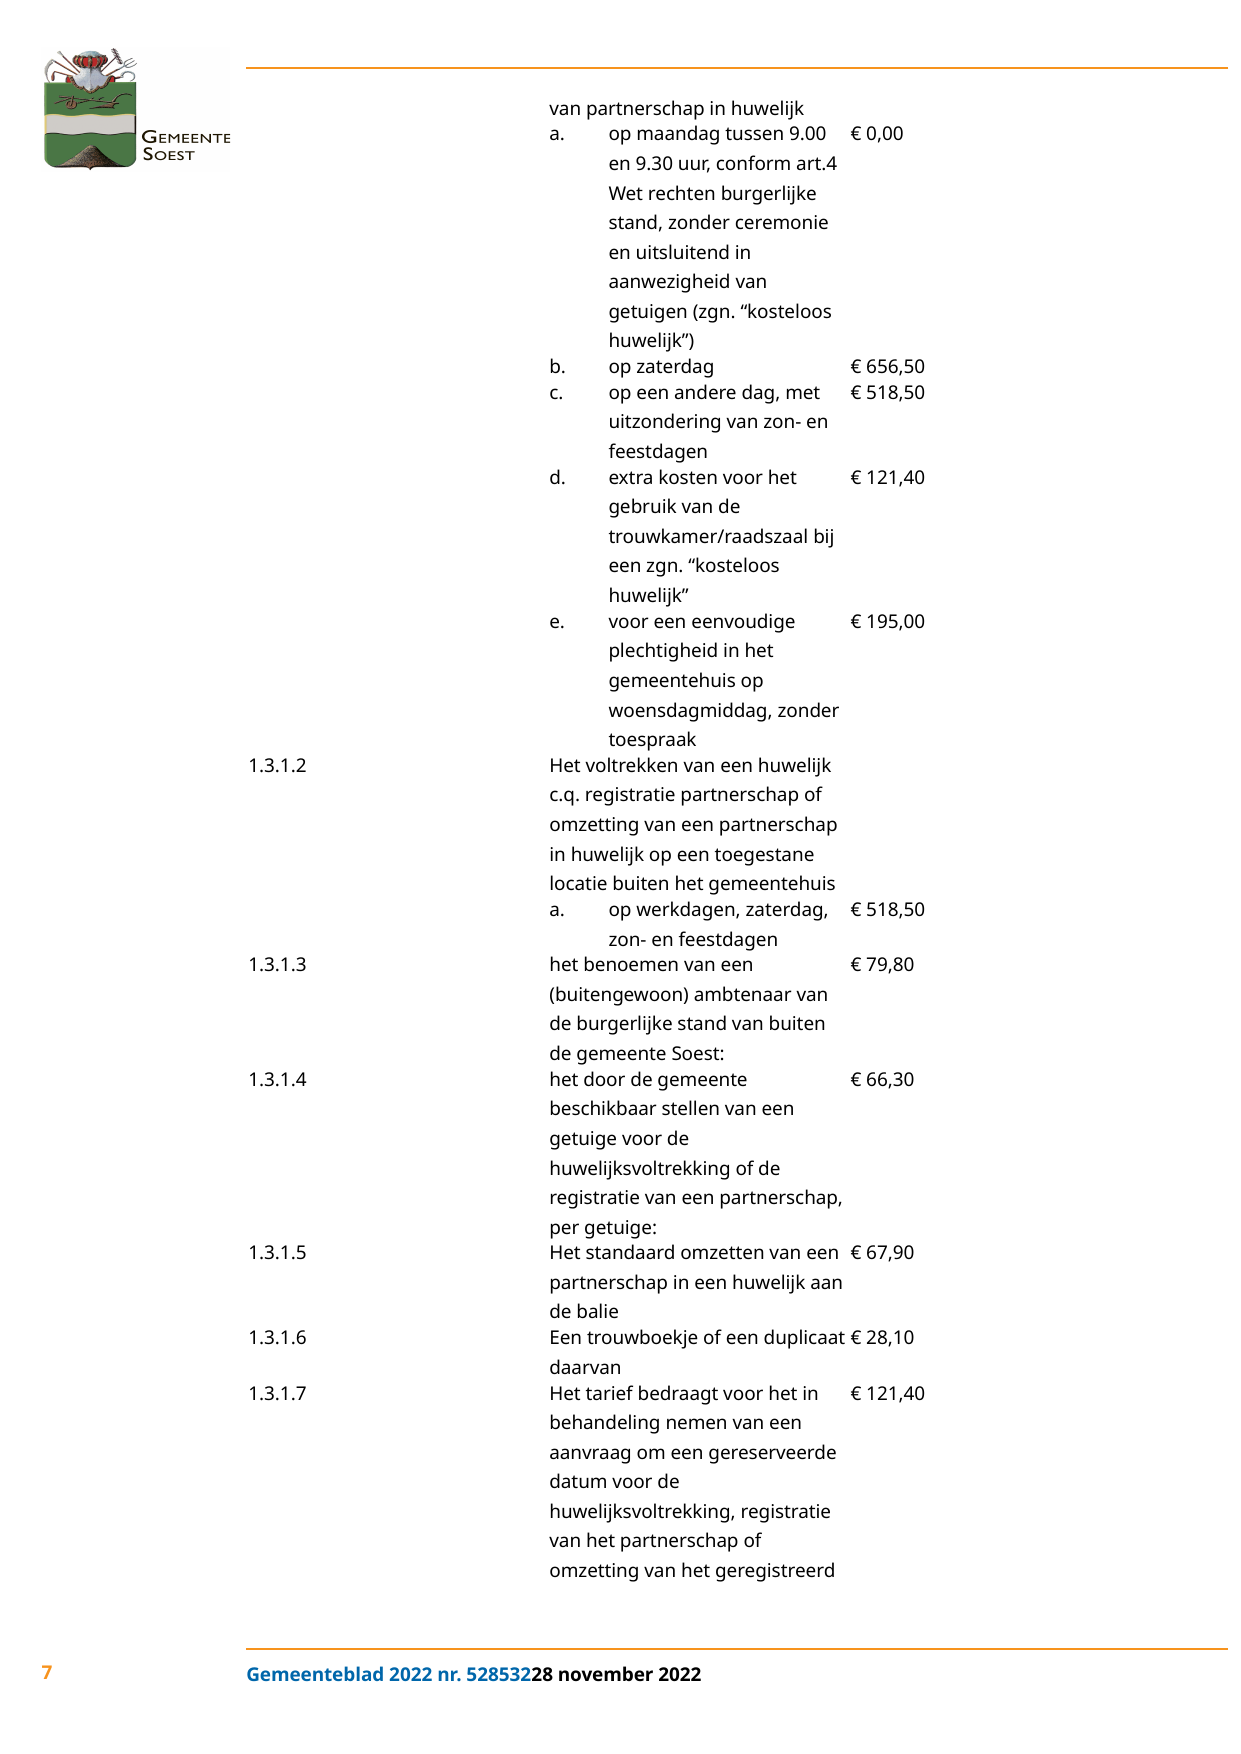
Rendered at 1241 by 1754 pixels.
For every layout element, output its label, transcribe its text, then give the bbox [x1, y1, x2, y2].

table_cell € 121,40 [850, 1380, 1152, 1583]
table_cell Een trouwboekje of een duplicaat daarvan [549, 1325, 850, 1380]
table_cell € 121,40 [850, 464, 1152, 608]
picture [41, 47, 231, 172]
table_cell 1.3.1.6 [248, 1325, 549, 1380]
table_cell Het voltrekken van een huwelijk c.q. registratie partnerschap of omzetting van een partnerschap in huwelijk op een toegestane locatie buiten het gemeentehuis [549, 752, 850, 896]
table_cell 1.3.1.7 [248, 1380, 549, 1583]
table_cell € 79,80 [850, 951, 1152, 1066]
table_cell [248, 121, 549, 353]
table_cell extra kosten voor het gebruik van de trouwkamer/raadszaal bij een zgn. “kosteloos huwelijk” [549, 464, 850, 608]
table_cell 1.3.1.5 [248, 1240, 549, 1324]
table_cell op zaterdag [549, 353, 850, 379]
table_cell het benoemen van een (buitengewoon) ambtenaar van de burgerlijke stand van buiten de gemeente Soest: [549, 951, 850, 1066]
table_cell 1.3.1.3 [248, 951, 549, 1066]
table_cell [248, 95, 549, 121]
table_cell Het standaard omzetten van een partnerschap in een huwelijk aan de balie [549, 1240, 850, 1324]
table_cell 1.3.1.2 [248, 752, 549, 896]
table_cell € 0,00 [850, 121, 1152, 353]
table_cell op een andere dag, met uitzondering van zon- en feestdagen [549, 379, 850, 464]
table_cell [248, 608, 549, 752]
table_cell [248, 353, 549, 379]
table_cell op maandag tussen 9.00 en 9.30 uur, conform art.4 Wet rechten burgerlijke stand, zonder ceremonie en uitsluitend in aanwezigheid van getuigen (zgn. “kosteloos huwelijk”) [549, 121, 850, 353]
table_cell voor een eenvoudige plechtigheid in het gemeentehuis op woensdagmiddag, zonder toespraak [549, 608, 850, 752]
table_cell [850, 95, 1152, 121]
table_cell [248, 464, 549, 608]
table_cell op werkdagen, zaterdag, zon- en feestdagen [549, 896, 850, 951]
table_cell van partnerschap in huwelijk [549, 95, 850, 121]
table_cell € 195,00 [850, 608, 1152, 752]
table_cell [248, 379, 549, 464]
table_cell [248, 896, 549, 951]
table_cell 1.3.1.4 [248, 1066, 549, 1239]
table_cell € 656,50 [850, 353, 1152, 379]
table_cell [850, 752, 1152, 896]
table_cell het door de gemeente beschikbaar stellen van een getuige voor de huwelijksvoltrekking of de registratie van een partnerschap, per getuige: [549, 1066, 850, 1239]
table_cell Het tarief bedraagt voor het in behandeling nemen van een aanvraag om een gereserveerde datum voor de huwelijksvoltrekking, registratie van het partnerschap of omzetting van het geregistreerd [549, 1380, 850, 1583]
table_cell € 67,90 [850, 1240, 1152, 1324]
table_cell € 518,50 [850, 379, 1152, 464]
table_cell € 66,30 [850, 1066, 1152, 1239]
table_cell € 28,10 [850, 1325, 1152, 1380]
table_cell € 518,50 [850, 896, 1152, 951]
